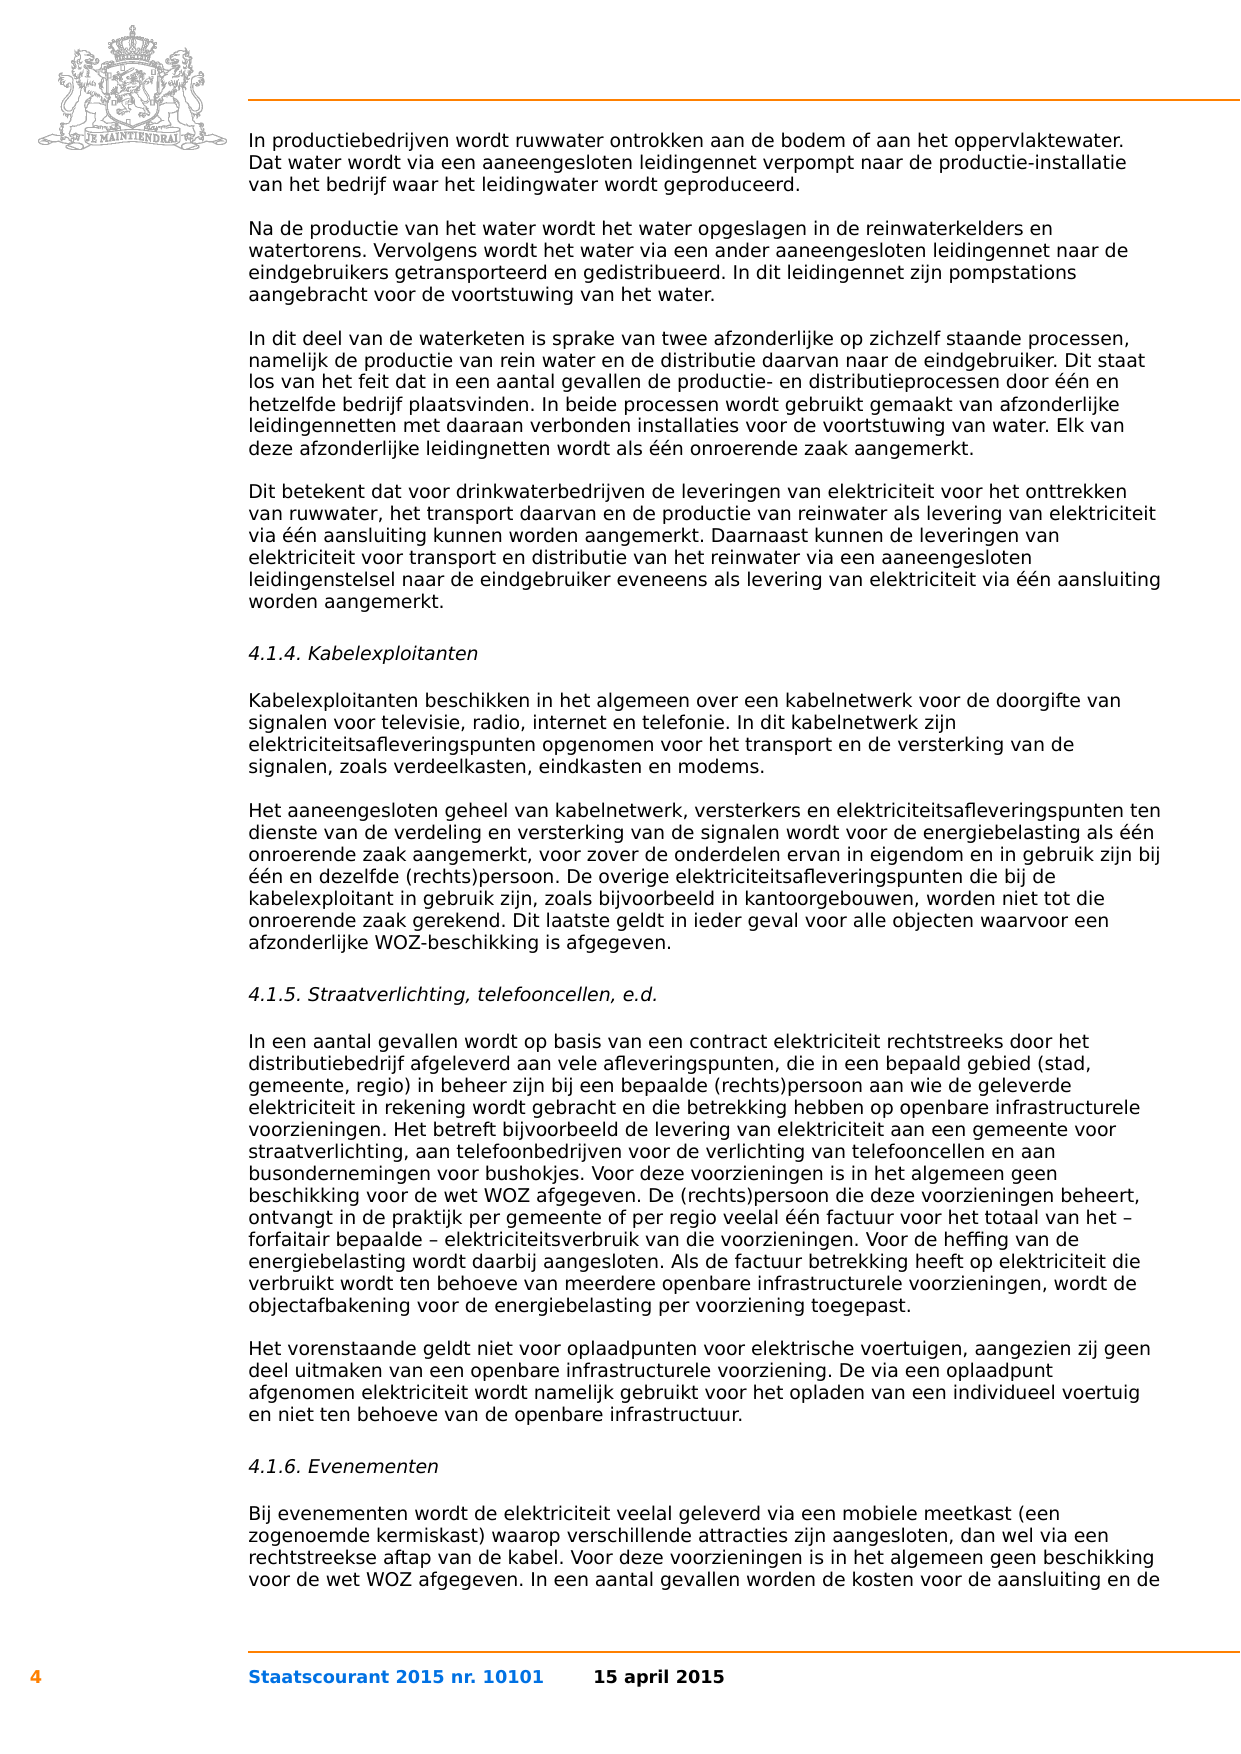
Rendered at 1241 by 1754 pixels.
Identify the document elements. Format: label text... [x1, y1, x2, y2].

text Dit betekent dat voor drinkwaterbedrijven de leveringen van elektriciteit voor het onttrekken van ruwwater, het transport daarvan en de productie van reinwater als levering van elektriciteit via één aansluiting kunnen worden aangemerkt. Daarnaast kunnen de leveringen van elektriciteit voor transport en distributie van het reinwater via een aaneengesloten leidingenstelsel naar de eindgebruiker eveneens als levering van elektriciteit via één aansluiting worden aangemerkt. [248, 481, 1163, 613]
subtitle 4.1.5. Straatverlichting, telefooncellen, e.d. [248, 984, 1163, 1006]
text Bij evenementen wordt de elektriciteit veelal geleverd via een mobiele meetkast (een zogenoemde kermiskast) waarop verschillende attracties zijn aangesloten, dan wel via een rechtstreekse aftap van de kabel. Voor deze voorzieningen is in het algemeen geen beschikking voor de wet WOZ afgegeven. In een aantal gevallen worden de kosten voor de aansluiting en de [248, 1503, 1163, 1591]
text Kabelexploitanten beschikken in het algemeen over een kabelnetwerk voor de doorgifte van signalen voor televisie, radio, internet en telefonie. In dit kabelnetwerk zijn elektriciteitsafleveringspunten opgenomen voor het transport en de versterking van de signalen, zoals verdeelkasten, eindkasten en modems. [248, 690, 1163, 778]
text Het aaneengesloten geheel van kabelnetwerk, versterkers en elektriciteitsafleveringspunten ten dienste van de verdeling en versterking van de signalen wordt voor de energiebelasting als één onroerende zaak aangemerkt, voor zover de onderdelen ervan in eigendom en in gebruik zijn bij één en dezelfde (rechts)persoon. De overige elektriciteitsafleveringspunten die bij de kabelexploitant in gebruik zijn, zoals bijvoorbeeld in kantoorgebouwen, worden niet tot die onroerende zaak gerekend. Dit laatste geldt in ieder geval voor alle objecten waarvoor een afzonderlijke WOZ-beschikking is afgegeven. [248, 800, 1163, 954]
picture [38, 25, 227, 150]
text In dit deel van de waterketen is sprake van twee afzonderlijke op zichzelf staande processen, namelijk de productie van rein water en de distributie daarvan naar de eindgebruiker. Dit staat los van het feit dat in een aantal gevallen de productie- en distributieprocessen door één en hetzelfde bedrijf plaatsvinden. In beide processen wordt gebruikt gemaakt van afzonderlijke leidingennetten met daaraan verbonden installaties voor de voortstuwing van water. Elk van deze afzonderlijke leidingnetten wordt als één onroerende zaak aangemerkt. [248, 327, 1163, 459]
text Het vorenstaande geldt niet voor oplaadpunten voor elektrische voertuigen, aangezien zij geen deel uitmaken van een openbare infrastructurele voorziening. De via een oplaadpunt afgenomen elektriciteit wordt namelijk gebruikt voor het opladen van een individueel voertuig en niet ten behoeve van de openbare infrastructuur. [248, 1338, 1163, 1426]
text In een aantal gevallen wordt op basis van een contract elektriciteit rechtstreeks door het distributiebedrijf afgeleverd aan vele afleveringspunten, die in een bepaald gebied (stad, gemeente, regio) in beheer zijn bij een bepaalde (rechts)persoon aan wie de geleverde elektriciteit in rekening wordt gebracht en die betrekking hebben op openbare infrastructurele voorzieningen. Het betreft bijvoorbeeld de levering van elektriciteit aan een gemeente voor straatverlichting, aan telefoonbedrijven voor de verlichting van telefooncellen en aan busondernemingen voor bushokjes. Voor deze voorzieningen is in het algemeen geen beschikking voor de wet WOZ afgegeven. De (rechts)persoon die deze voorzieningen beheert, ontvangt in de praktijk per gemeente of per regio veelal één factuur voor het totaal van het – forfaitair bepaalde – elektriciteitsverbruik van die voorzieningen. Voor de heffing van de energiebelasting wordt daarbij aangesloten. Als de factuur betrekking heeft op elektriciteit die verbruikt wordt ten behoeve van meerdere openbare infrastructurele voorzieningen, wordt de objectafbakening voor de energiebelasting per voorziening toegepast. [248, 1031, 1163, 1316]
subtitle 4.1.6. Evenementen [248, 1456, 1163, 1478]
text Na de productie van het water wordt het water opgeslagen in de reinwaterkelders en watertorens. Vervolgens wordt het water via een ander aaneengesloten leidingennet naar de eindgebruikers getransporteerd en gedistribueerd. In dit leidingennet zijn pompstations aangebracht voor de voortstuwing van het water. [248, 218, 1163, 306]
subtitle 4.1.4. Kabelexploitanten [248, 643, 1163, 665]
text In productiebedrijven wordt ruwwater ontrokken aan de bodem of aan het oppervlaktewater. Dat water wordt via een aaneengesloten leidingennet verpompt naar de productie-installatie van het bedrijf waar het leidingwater wordt geproduceerd. [248, 130, 1163, 196]
